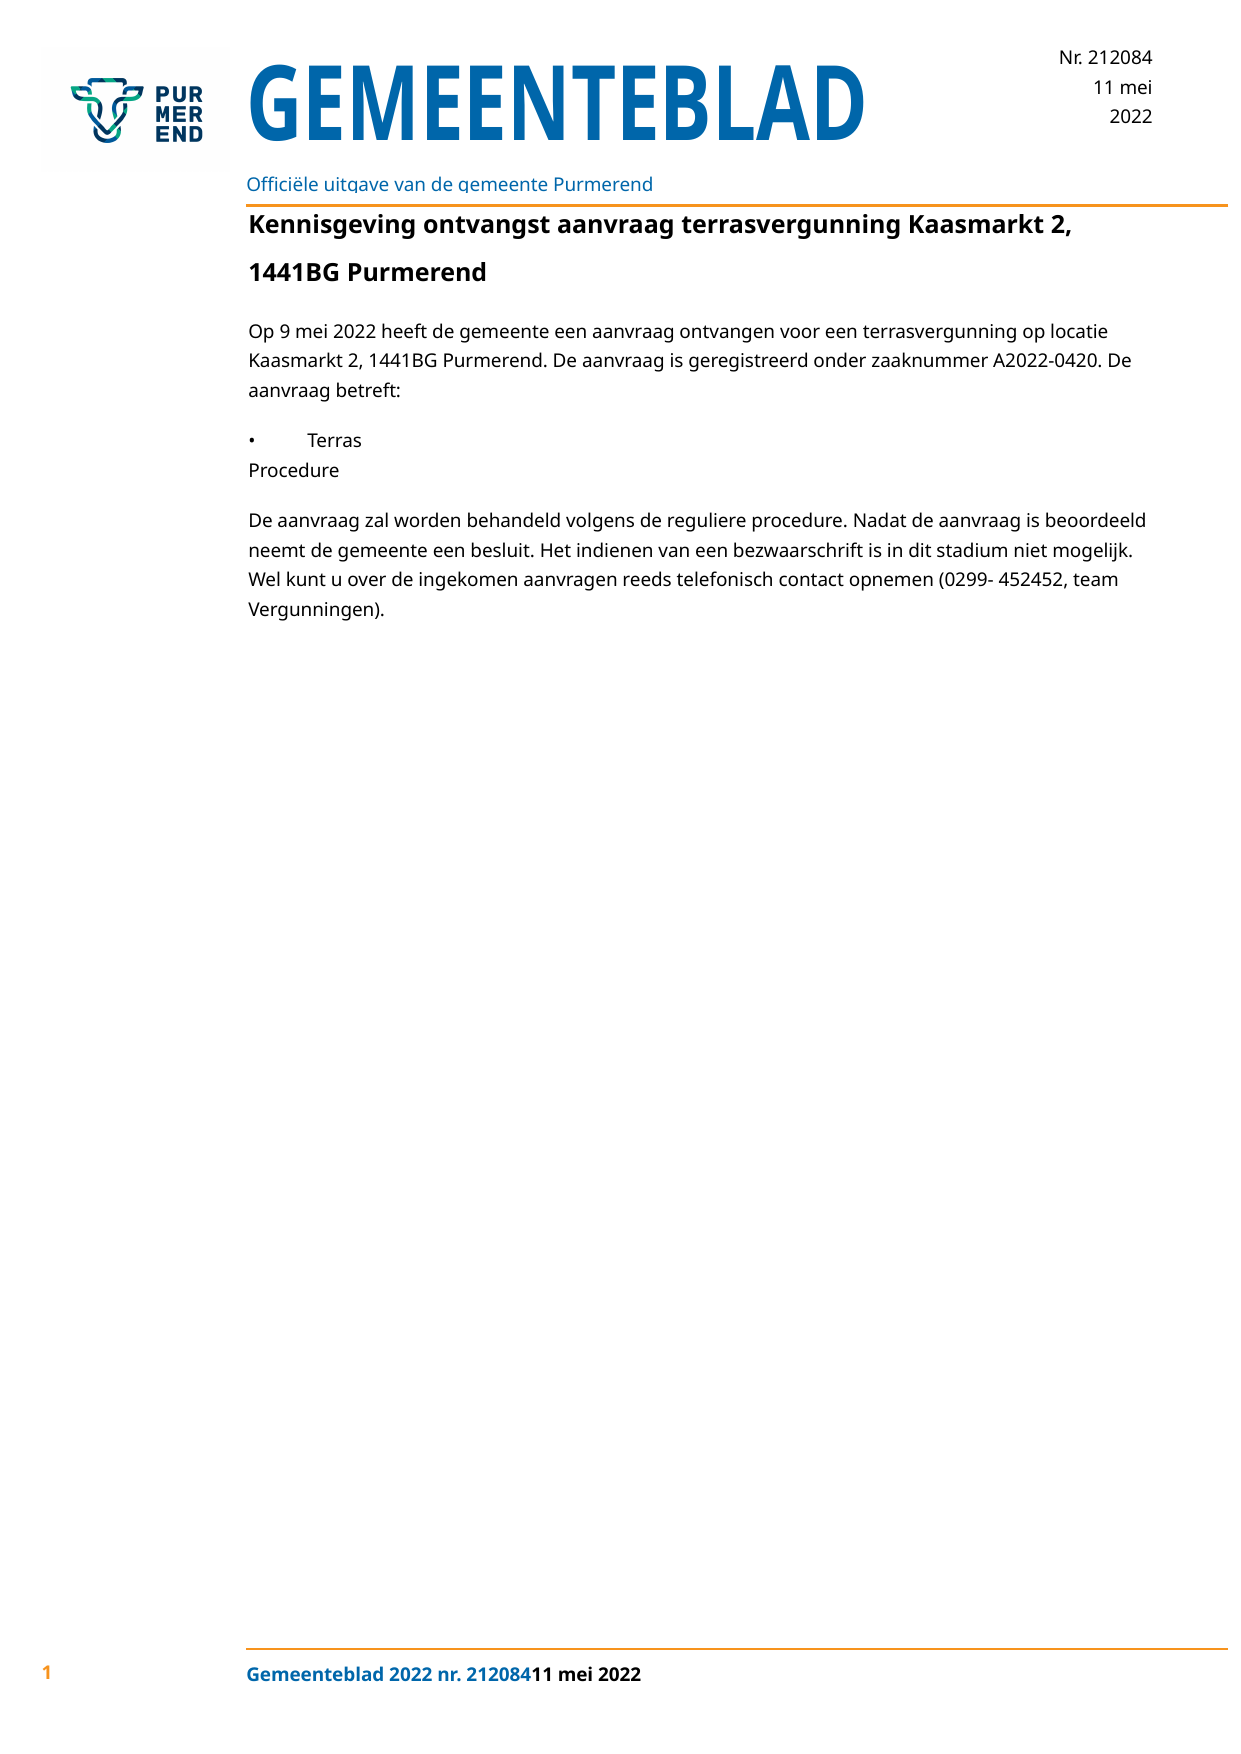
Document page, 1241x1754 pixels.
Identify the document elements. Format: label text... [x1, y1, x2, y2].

list Terras [248, 427, 1152, 453]
text De aanvraag zal worden behandeld volgens de reguliere procedure. Nadat de aanvraag is beoordeeld neemt de gemeente een besluit. Het indienen van een bezwaarschrift is in dit stadium niet mogelijk. Wel kunt u over de ingekomen aanvragen reeds telefonisch contact opnemen (0299- 452452, team Vergunningen). [248, 507, 1152, 622]
picture [41, 47, 231, 172]
text Kennisgeving ontvangst aanvraag terrasvergunning Kaasmarkt 2, 1441BG Purmerend [248, 207, 1152, 288]
text Procedure [248, 457, 1152, 483]
text Op 9 mei 2022 heeft de gemeente een aanvraag ontvangen voor een terrasvergunning op locatie Kaasmarkt 2, 1441BG Purmerend. De aanvraag is geregistreerd onder zaaknummer A2022-0420. De aanvraag betreft: [248, 318, 1152, 403]
